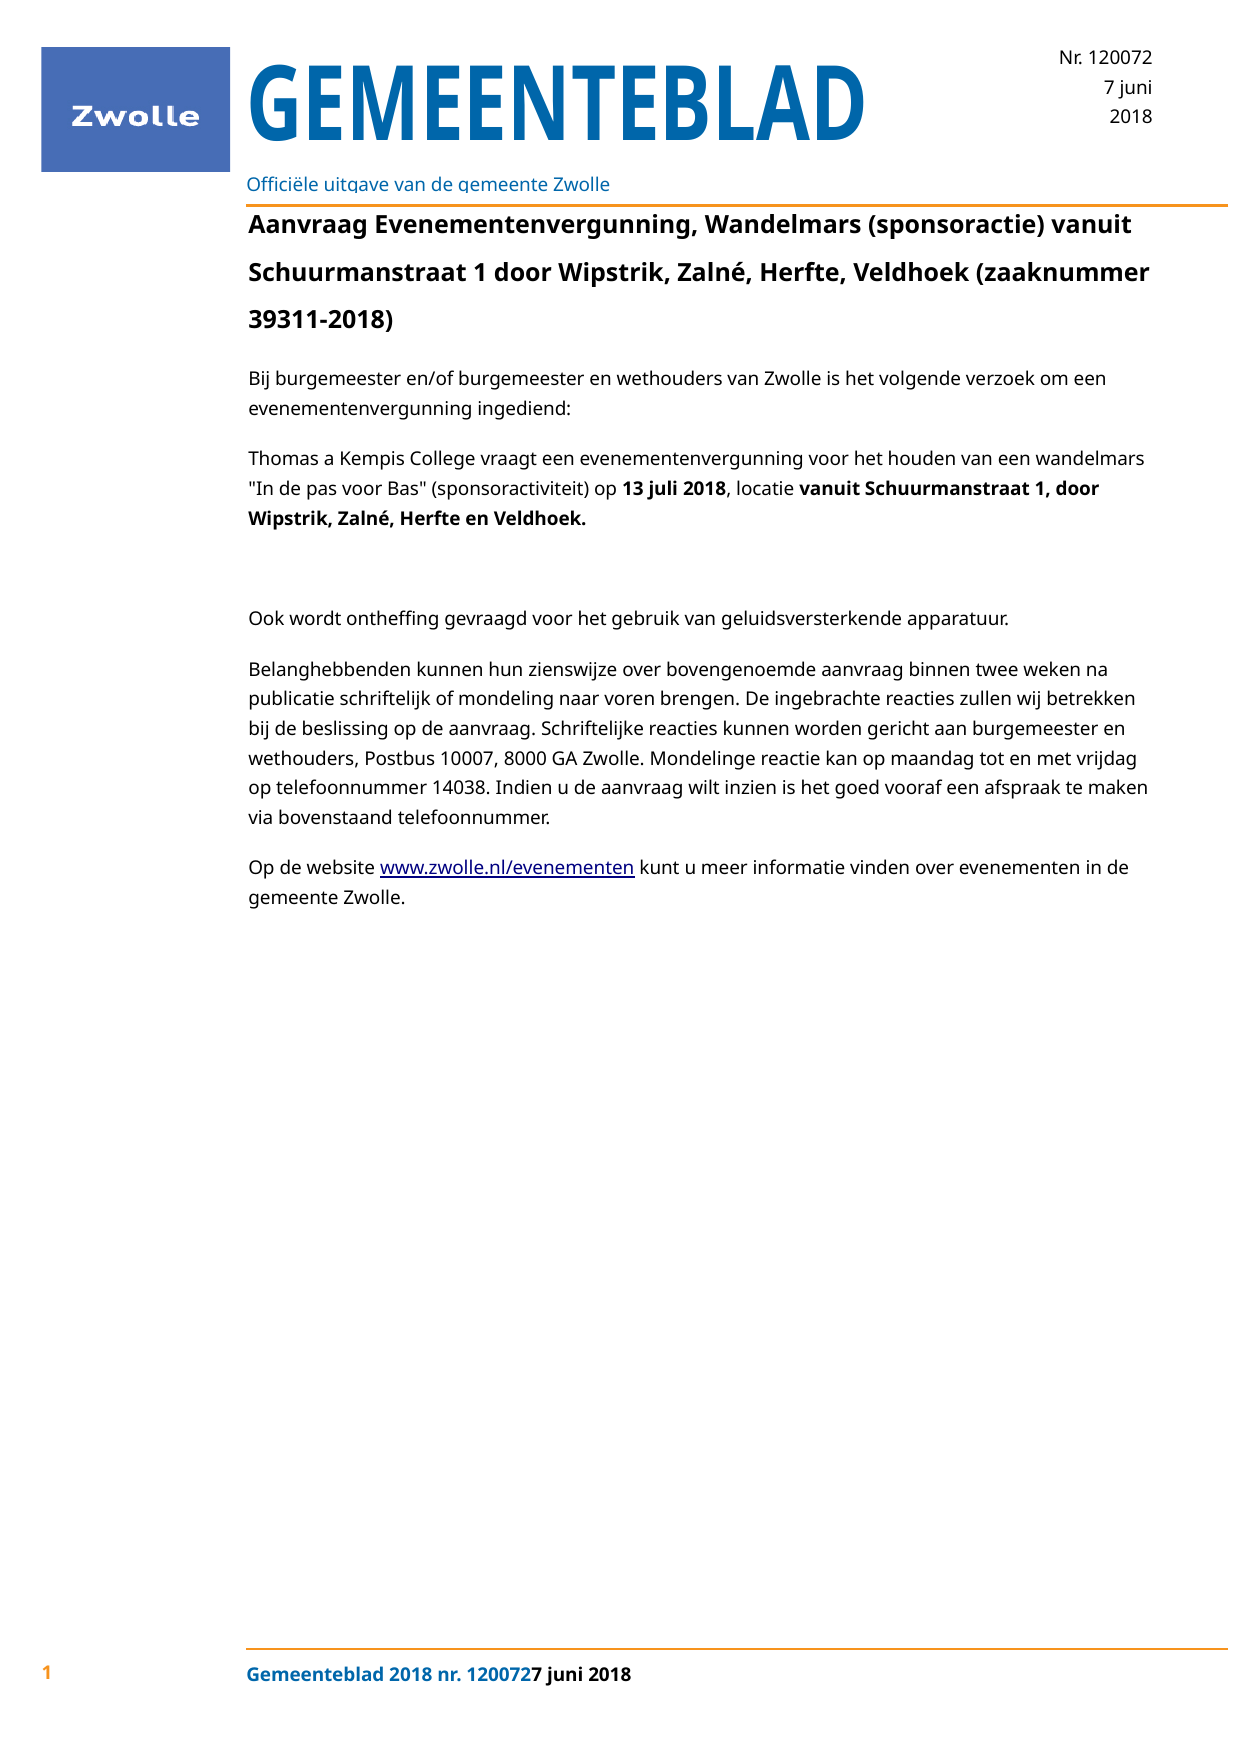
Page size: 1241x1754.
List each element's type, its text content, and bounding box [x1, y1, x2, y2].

text Belanghebbenden kunnen hun zienswijze over bovengenoemde aanvraag binnen twee weken na publicatie schriftelijk of mondeling naar voren brengen. De ingebrachte reacties zullen wij betrekken bij de beslissing op de aanvraag. Schriftelijke reacties kunnen worden gericht aan burgemeester en wethouders, Postbus 10007, 8000 GA Zwolle. Mondelinge reactie kan op maandag tot en met vrijdag op telefoonnummer 14038. Indien u de aanvraag wilt inzien is het goed vooraf een afspraak te maken via bovenstaand telefoonnummer. [248, 656, 1152, 829]
text Op de website www.zwolle.nl/evenementen kunt u meer informatie vinden over evenementen in de gemeente Zwolle. [248, 854, 1152, 909]
text Thomas a Kempis College vraagt een evenementenvergunning voor het houden van een wandelmars "In de pas voor Bas" (sponsoractiviteit) op 13 juli 2018, locatie vanuit Schuurmanstraat 1, door Wipstrik, Zalné, Herfte en Veldhoek. [248, 446, 1152, 530]
picture [41, 47, 231, 172]
text Aanvraag Evenementenvergunning, Wandelmars (sponsoractie) vanuit Schuurmanstraat 1 door Wipstrik, Zalné, Herfte, Veldhoek (zaaknummer 39311-2018) [248, 207, 1152, 336]
text Bij burgemeester en/of burgemeester en wethouders van Zwolle is het volgende verzoek om een evenementenvergunning ingediend: [248, 366, 1152, 421]
text Ook wordt ontheffing gevraagd voor het gebruik van geluidsversterkende apparatuur. [248, 606, 1152, 631]
